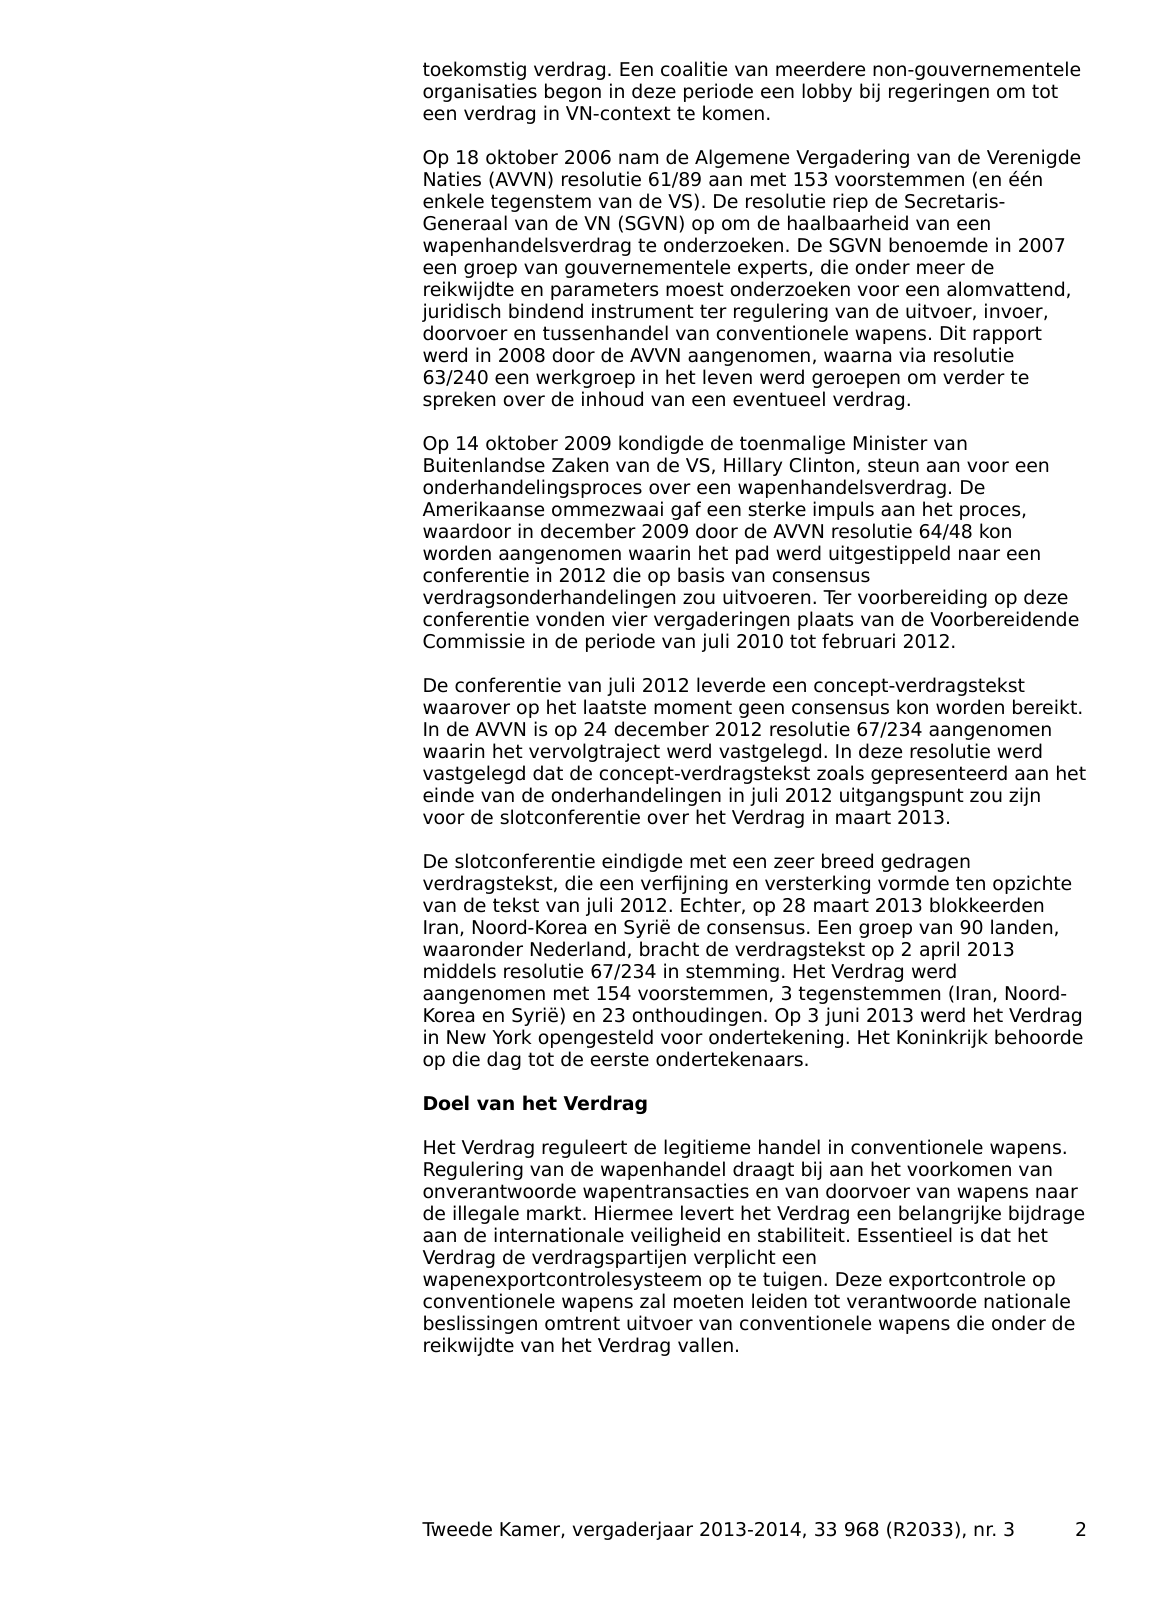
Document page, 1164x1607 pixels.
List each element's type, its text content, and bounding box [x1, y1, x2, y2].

text Op 14 oktober 2009 kondigde de toenmalige Minister van Buitenlandse Zaken van de VS, Hillary Clinton, steun aan voor een onderhandelingsproces over een wapenhandelsverdrag. De Amerikaanse ommezwaai gaf een sterke impuls aan het proces, waardoor in december 2009 door de AVVN resolutie 64/48 kon worden aangenomen waarin het pad werd uitgestippeld naar een conferentie in 2012 die op basis van consensus verdragsonderhandelingen zou uitvoeren. Ter voorbereiding op deze conferentie vonden vier vergaderingen plaats van de Voorbereidende Commissie in de periode van juli 2010 tot februari 2012. [422, 433, 1087, 653]
text De slotconferentie eindigde met een zeer breed gedragen verdragstekst, die een verfijning en versterking vormde ten opzichte van de tekst van juli 2012. Echter, op 28 maart 2013 blokkeerden Iran, Noord-Korea en Syrië de consensus. Een groep van 90 landen, waaronder Nederland, bracht de verdragstekst op 2 april 2013 middels resolutie 67/234 in stemming. Het Verdrag werd aangenomen met 154 voorstemmen, 3 tegenstemmen (Iran, Noord-Korea en Syrië) en 23 onthoudingen. Op 3 juni 2013 werd het Verdrag in New York opengesteld voor ondertekening. Het Koninkrijk behoorde op die dag tot de eerste ondertekenaars. [422, 851, 1087, 1071]
text toekomstig verdrag. Een coalitie van meerdere non-gouvernementele organisaties begon in deze periode een lobby bij regeringen om tot een verdrag in VN-context te komen. [422, 59, 1087, 125]
text Het Verdrag reguleert de legitieme handel in conventionele wapens. Regulering van de wapenhandel draagt bij aan het voorkomen van onverantwoorde wapentransacties en van doorvoer van wapens naar de illegale markt. Hiermee levert het Verdrag een belangrijke bijdrage aan de internationale veiligheid en stabiliteit. Essentieel is dat het Verdrag de verdragspartijen verplicht een wapenexportcontrolesysteem op te tuigen. Deze exportcontrole op conventionele wapens zal moeten leiden tot verantwoorde nationale beslissingen omtrent uitvoer van conventionele wapens die onder de reikwijdte van het Verdrag vallen. [422, 1137, 1087, 1357]
text Op 18 oktober 2006 nam de Algemene Vergadering van de Verenigde Naties (AVVN) resolutie 61/89 aan met 153 voorstemmen (en één enkele tegenstem van de VS). De resolutie riep de Secretaris-Generaal van de VN (SGVN) op om de haalbaarheid van een wapenhandelsverdrag te onderzoeken. De SGVN benoemde in 2007 een groep van gouvernementele experts, die onder meer de reikwijdte en parameters moest onderzoeken voor een alomvattend, juridisch bindend instrument ter regulering van de uitvoer, invoer, doorvoer en tussenhandel van conventionele wapens. Dit rapport werd in 2008 door de AVVN aangenomen, waarna via resolutie 63/240 een werkgroep in het leven werd geroepen om verder te spreken over de inhoud van een eventueel verdrag. [422, 147, 1087, 411]
subtitle Doel van het Verdrag [422, 1093, 1087, 1115]
text De conferentie van juli 2012 leverde een concept-verdragstekst waarover op het laatste moment geen consensus kon worden bereikt. In de AVVN is op 24 december 2012 resolutie 67/234 aangenomen waarin het vervolgtraject werd vastgelegd. In deze resolutie werd vastgelegd dat de concept-verdragstekst zoals gepresenteerd aan het einde van de onderhandelingen in juli 2012 uitgangspunt zou zijn voor de slotconferentie over het Verdrag in maart 2013. [422, 675, 1087, 829]
